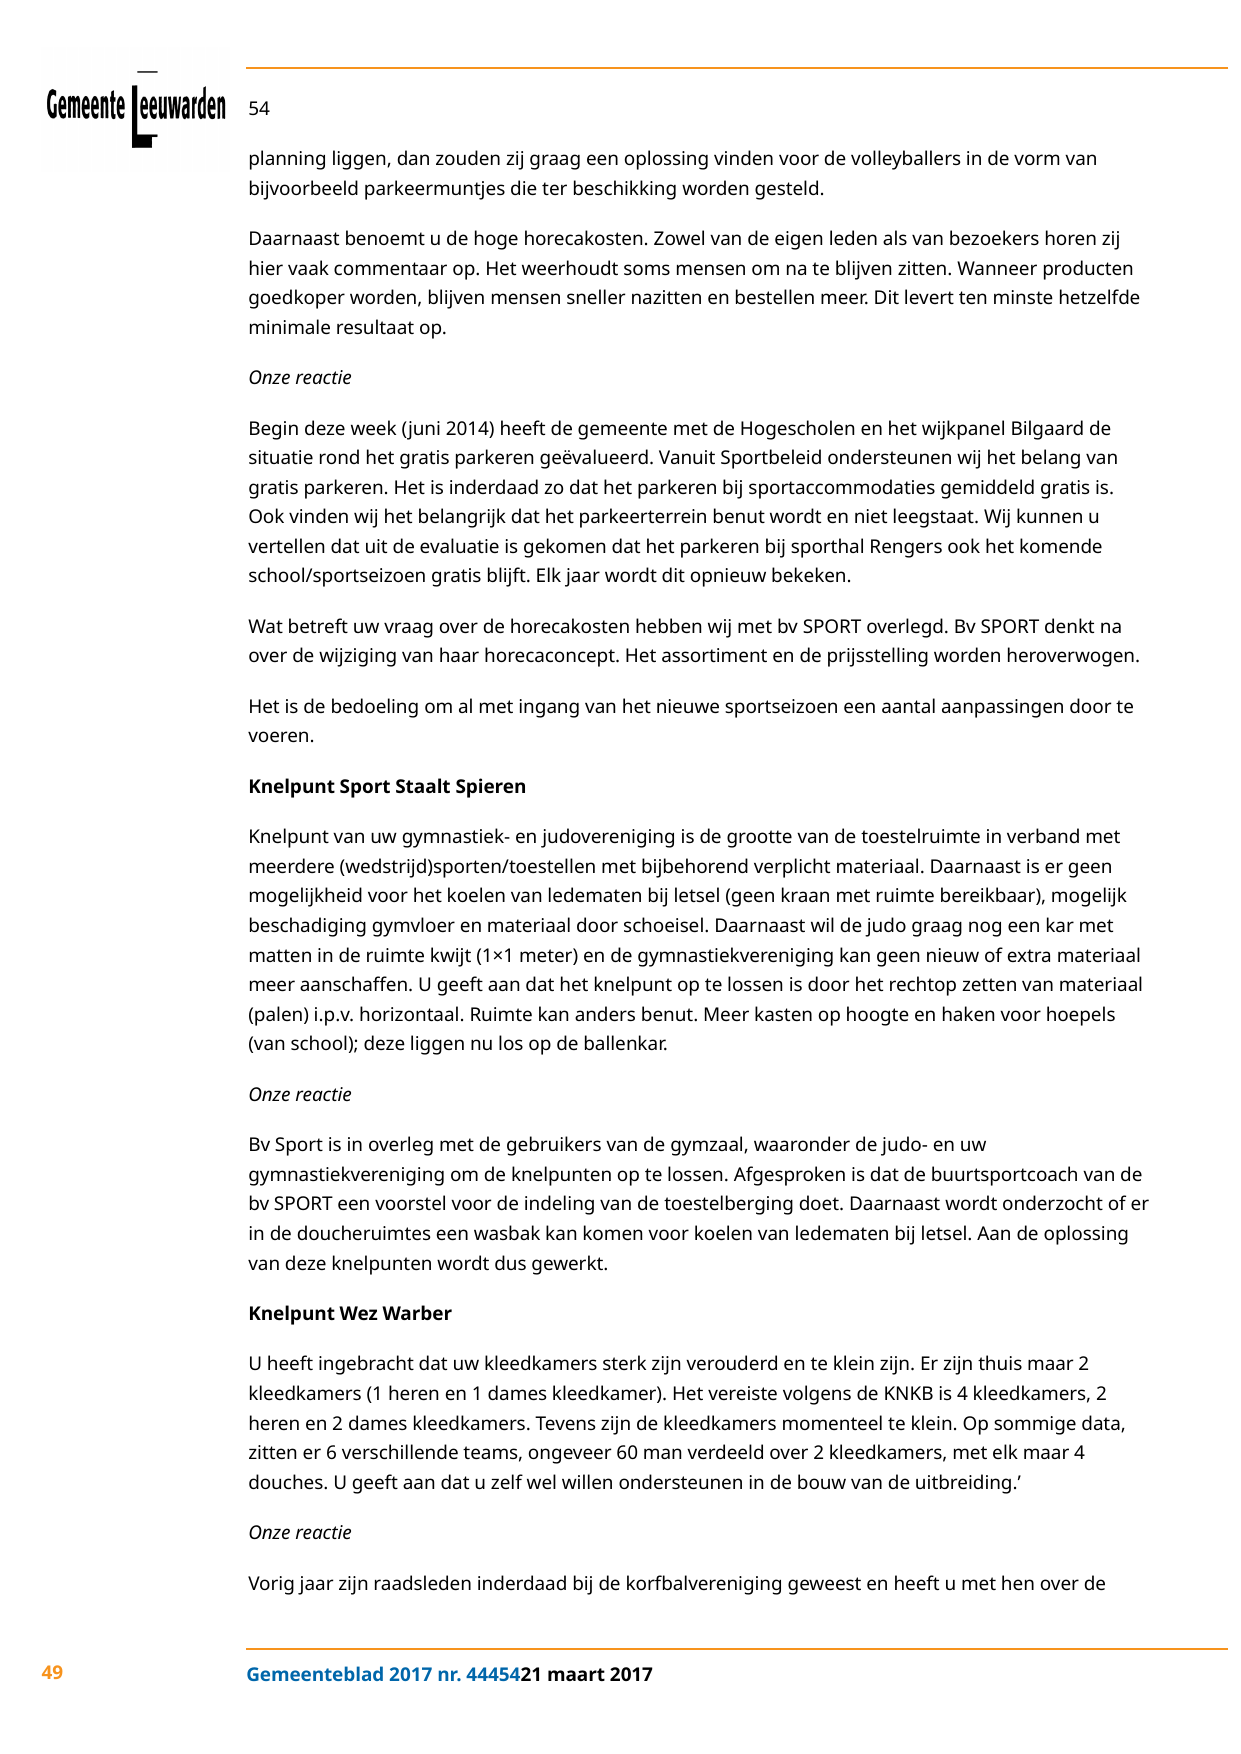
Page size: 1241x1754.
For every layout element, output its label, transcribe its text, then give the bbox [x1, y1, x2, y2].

text Daarnaast benoemt u de hoge horecakosten. Zowel van de eigen leden als van bezoekers horen zij hier vaak commentaar op. Het weerhoudt soms mensen om na te blijven zitten. Wanneer producten goedkoper worden, blijven mensen sneller nazitten en bestellen meer. Dit levert ten minste hetzelfde minimale resultaat op. [248, 225, 1152, 340]
text Knelpunt van uw gymnastiek- en judovereniging is de grootte van de toestelruimte in verband met meerdere (wedstrijd)sporten/toestellen met bijbehorend verplicht materiaal. Daarnaast is er geen mogelijkheid voor het koelen van ledematen bij letsel (geen kraan met ruimte bereikbaar), mogelijk beschadiging gymvloer en materiaal door schoeisel. Daarnaast wil de judo graag nog een kar met matten in de ruimte kwijt (1×1 meter) en de gymnastiekvereniging kan geen nieuw of extra materiaal meer aanschaffen. U geeft aan dat het knelpunt op te lossen is door het rechtop zetten van materiaal (palen) i.p.v. horizontaal. Ruimte kan anders benut. Meer kasten op hoogte en haken voor hoepels (van school); deze liggen nu los op de ballenkar. [248, 823, 1152, 1056]
text 54 [248, 95, 1152, 121]
text planning liggen, dan zouden zij graag een oplossing vinden voor de volleyballers in de vorm van bijvoorbeeld parkeermuntjes die ter beschikking worden gesteld. [248, 145, 1152, 201]
text Het is de bedoeling om al met ingang van het nieuwe sportseizoen een aantal aanpassingen door te voeren. [248, 693, 1152, 748]
text Wat betreft uw vraag over de horecakosten hebben wij met bv SPORT overlegd. Bv SPORT denkt na over de wijziging van haar horecaconcept. Het assortiment en de prijsstelling worden heroverwogen. [248, 613, 1152, 668]
text Vorig jaar zijn raadsleden inderdaad bij de korfbalvereniging geweest en heeft u met hen over de [248, 1570, 1152, 1596]
text Begin deze week (juni 2014) heeft de gemeente met de Hogescholen en het wijkpanel Bilgaard de situatie rond het gratis parkeren geëvalueerd. Vanuit Sportbeleid ondersteunen wij het belang van gratis parkeren. Het is inderdaad zo dat het parkeren bij sportaccommodaties gemiddeld gratis is. Ook vinden wij het belangrijk dat het parkeerterrein benut wordt en niet leegstaat. Wij kunnen u vertellen dat uit de evaluatie is gekomen dat het parkeren bij sporthal Rengers ook het komende school/sportseizoen gratis blijft. Elk jaar wordt dit opnieuw bekeken. [248, 415, 1152, 588]
picture [41, 47, 231, 172]
text Onze reactie [248, 1081, 1152, 1107]
text Knelpunt Wez Warber [248, 1300, 1152, 1326]
text U heeft ingebracht dat uw kleedkamers sterk zijn verouderd en te klein zijn. Er zijn thuis maar 2 kleedkamers (1 heren en 1 dames kleedkamer). Het vereiste volgens de KNKB is 4 kleedkamers, 2 heren en 2 dames kleedkamers. Tevens zijn de kleedkamers momenteel te klein. Op sommige data, zitten er 6 verschillende teams, ongeveer 60 man verdeeld over 2 kleedkamers, met elk maar 4 douches. U geeft aan dat u zelf wel willen ondersteunen in de bouw van de uitbreiding.’ [248, 1351, 1152, 1495]
text Bv Sport is in overleg met de gebruikers van de gymzaal, waaronder de judo- en uw gymnastiekvereniging om de knelpunten op te lossen. Afgesproken is dat de buurtsportcoach van de bv SPORT een voorstel voor de indeling van de toestelberging doet. Daarnaast wordt onderzocht of er in de doucheruimtes een wasbak kan komen voor koelen van ledematen bij letsel. Aan de oplossing van deze knelpunten wordt dus gewerkt. [248, 1131, 1152, 1276]
text Knelpunt Sport Staalt Spieren [248, 773, 1152, 799]
text Onze reactie [248, 1519, 1152, 1545]
text Onze reactie [248, 364, 1152, 390]
